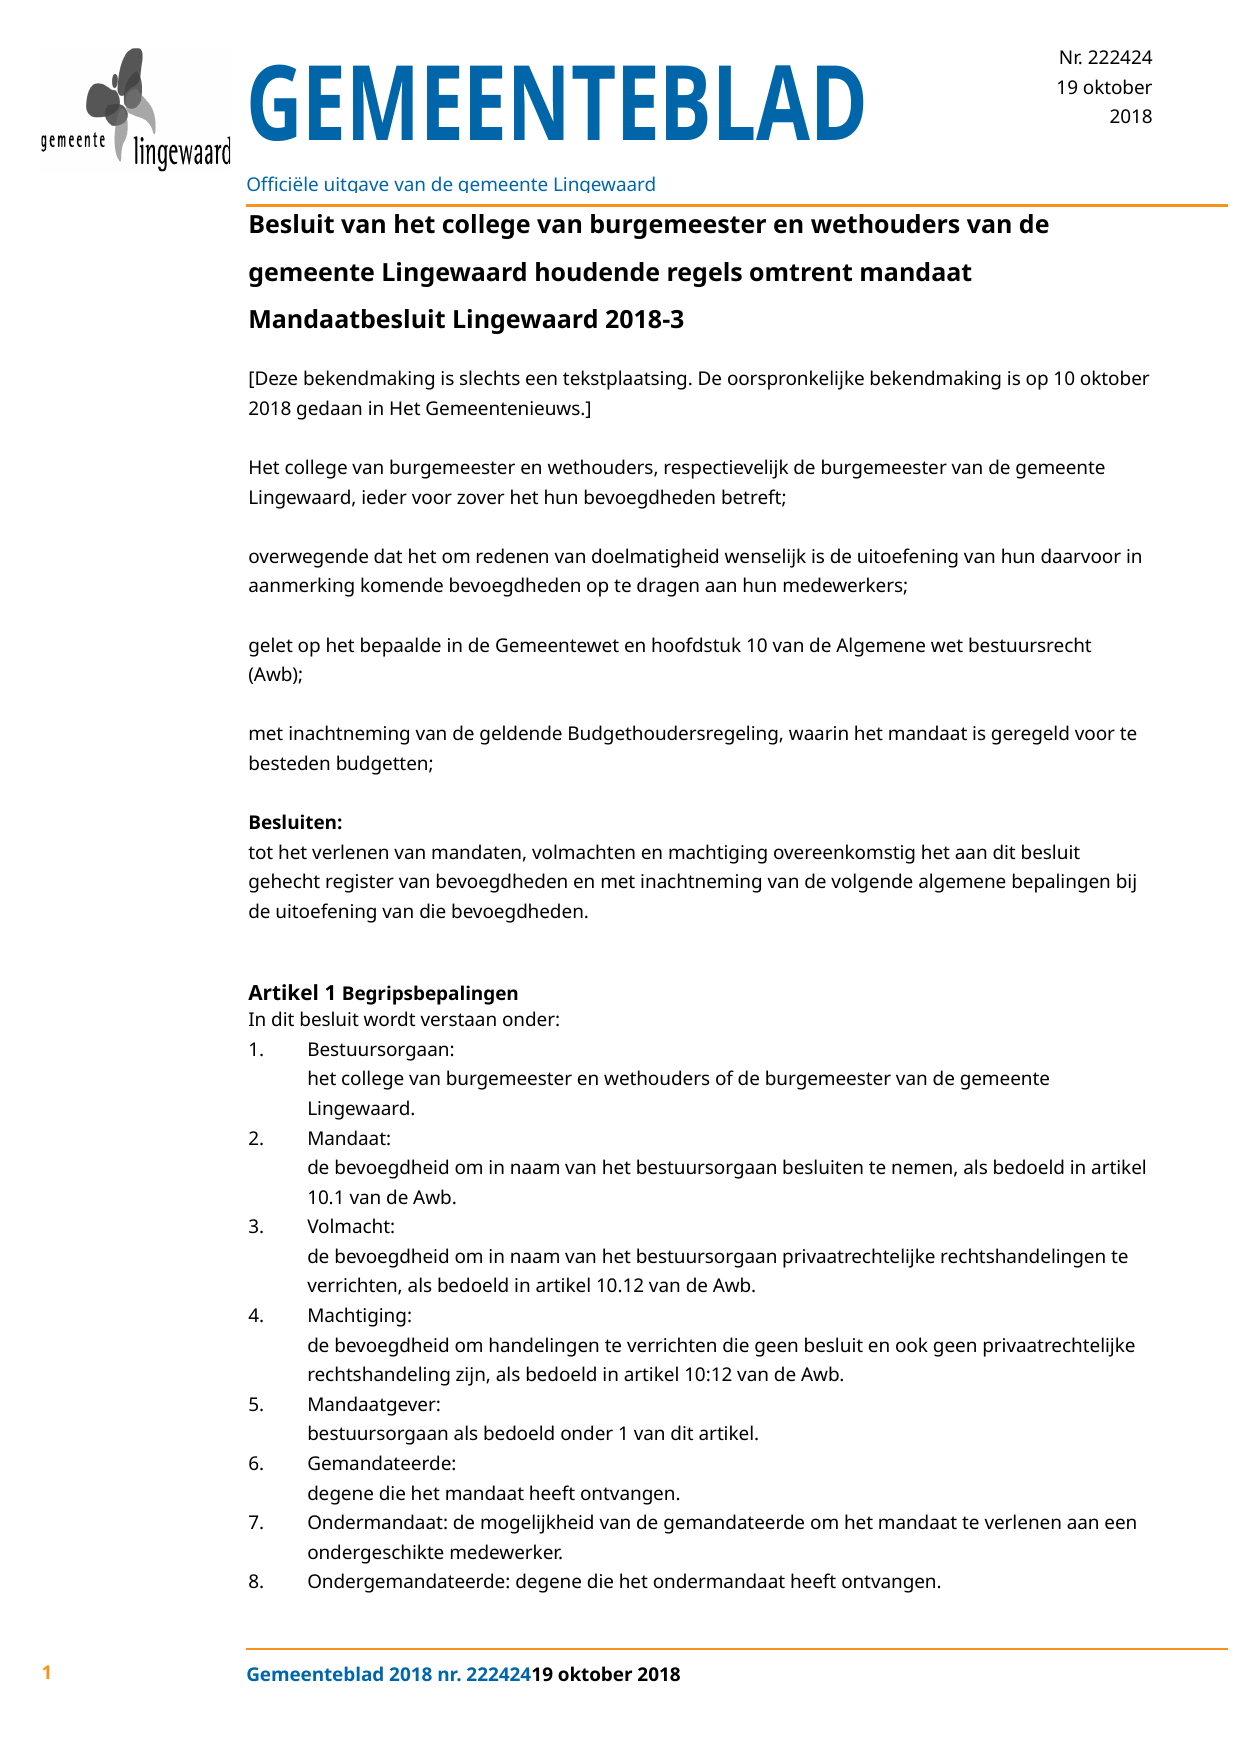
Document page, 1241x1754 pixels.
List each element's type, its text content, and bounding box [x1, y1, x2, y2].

list de bevoegdheid om in naam van het bestuursorgaan besluiten te nemen, als bedoeld in artikel 10.1 van de Awb. [248, 1154, 1152, 1210]
list Mandaat: [248, 1125, 1152, 1151]
list Gemandateerde: [248, 1450, 1152, 1476]
text Het college van burgemeester en wethouders, respectievelijk de burgemeester van de gemeente Lingewaard, ieder voor zover het hun bevoegdheden betreft; [248, 454, 1152, 509]
text Artikel 1 Begripsbepalingen [248, 978, 1152, 1006]
text tot het verlenen van mandaten, volmachten en machtiging overeenkomstig het aan dit besluit gehecht register van bevoegdheden en met inachtneming van de volgende algemene bepalingen bij de uitoefening van die bevoegdheden. [248, 839, 1152, 924]
list Mandaatgever: [248, 1391, 1152, 1417]
list de bevoegdheid om in naam van het bestuursorgaan privaatrechtelijke rechtshandelingen te verrichten, als bedoeld in artikel 10.12 van de Awb. [248, 1243, 1152, 1298]
text met inachtneming van de geldende Budgethoudersregeling, waarin het mandaat is geregeld voor te besteden budgetten; [248, 721, 1152, 776]
list de bevoegdheid om handelingen te verrichten die geen besluit en ook geen privaatrechtelijke rechtshandeling zijn, als bedoeld in artikel 10:12 van de Awb. [248, 1332, 1152, 1387]
list bestuursorgaan als bedoeld onder 1 van dit artikel. [248, 1421, 1152, 1446]
list het college van burgemeester en wethouders of de burgemeester van de gemeente Lingewaard. [248, 1066, 1152, 1121]
list degene die het mandaat heeft ontvangen. [248, 1480, 1152, 1506]
text In dit besluit wordt verstaan onder: [248, 1006, 1152, 1032]
text gelet op het bepaalde in de Gemeentewet en hoofdstuk 10 van de Algemene wet bestuursrecht (Awb); [248, 632, 1152, 687]
text Besluit van het college van burgemeester en wethouders van de gemeente Lingewaard houdende regels omtrent mandaat Mandaatbesluit Lingewaard 2018-3 [248, 207, 1152, 336]
list Machtiging: [248, 1302, 1152, 1328]
picture [41, 47, 231, 172]
list Ondermandaat: de mogelijkheid van de gemandateerde om het mandaat te verlenen aan een ondergeschikte medewerker. [248, 1509, 1152, 1565]
text [Deze bekendmaking is slechts een tekstplaatsing. De oorspronkelijke bekendmaking is op 10 oktober 2018 gedaan in Het Gemeentenieuws.] [248, 366, 1152, 421]
text overwegende dat het om redenen van doelmatigheid wenselijk is de uitoefening van hun daarvoor in aanmerking komende bevoegdheden op te dragen aan hun medewerkers; [248, 543, 1152, 598]
text Besluiten: [248, 809, 1152, 835]
list Bestuursorgaan: [248, 1036, 1152, 1062]
list Ondergemandateerde: degene die het ondermandaat heeft ontvangen. [248, 1568, 1152, 1594]
list Volmacht: [248, 1213, 1152, 1239]
